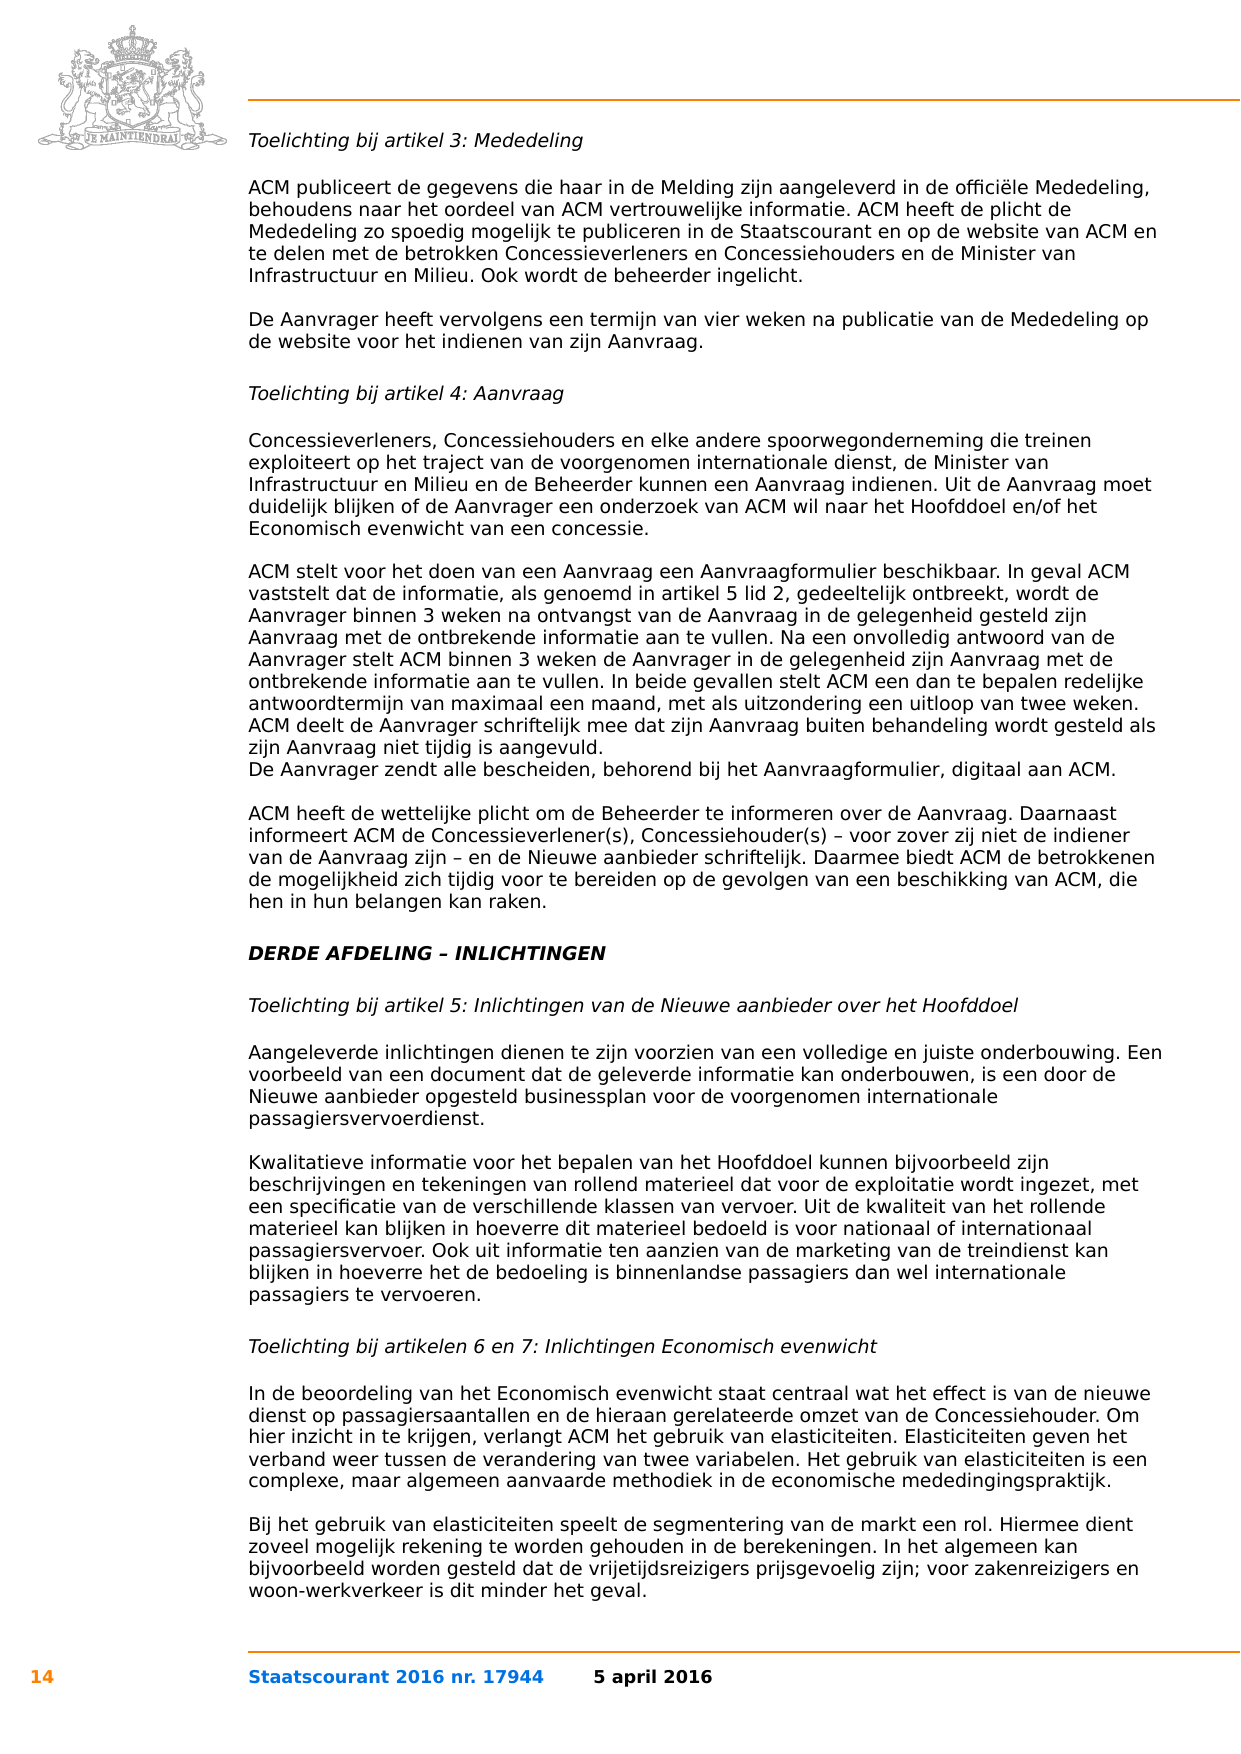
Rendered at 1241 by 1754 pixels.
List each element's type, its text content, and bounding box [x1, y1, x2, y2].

text Aangeleverde inlichtingen dienen te zijn voorzien van een volledige en juiste onderbouwing. Een voorbeeld van een document dat de geleverde informatie kan onderbouwen, is een door de Nieuwe aanbieder opgesteld businessplan voor de voorgenomen internationale passagiersvervoerdienst. [248, 1042, 1163, 1130]
subtitle DERDE AFDELING – INLICHTINGEN [248, 943, 1163, 965]
picture [38, 25, 227, 150]
text De Aanvrager heeft vervolgens een termijn van vier weken na publicatie van de Mededeling op de website voor het indienen van zijn Aanvraag. [248, 309, 1163, 353]
subtitle Toelichting bij artikel 5: Inlichtingen van de Nieuwe aanbieder over het Hoofddoel [248, 995, 1163, 1017]
text Kwalitatieve informatie voor het bepalen van het Hoofddoel kunnen bijvoorbeeld zijn beschrijvingen en tekeningen van rollend materieel dat voor de exploitatie wordt ingezet, met een specificatie van de verschillende klassen van vervoer. Uit de kwaliteit van het rollende materieel kan blijken in hoeverre dit materieel bedoeld is voor nationaal of internationaal passagiersvervoer. Ook uit informatie ten aanzien van de marketing van de treindienst kan blijken in hoeverre het de bedoeling is binnenlandse passagiers dan wel internationale passagiers te vervoeren. [248, 1152, 1163, 1306]
subtitle Toelichting bij artikel 3: Mededeling [248, 130, 1163, 152]
text ACM publiceert de gegevens die haar in de Melding zijn aangeleverd in de officiële Mededeling, behoudens naar het oordeel van ACM vertrouwelijke informatie. ACM heeft de plicht de Mededeling zo spoedig mogelijk te publiceren in de Staatscourant en op de website van ACM en te delen met de betrokken Concessieverleners en Concessiehouders en de Minister van Infrastructuur en Milieu. Ook wordt de beheerder ingelicht. [248, 177, 1163, 287]
text ACM stelt voor het doen van een Aanvraag een Aanvraagformulier beschikbaar. In geval ACM vaststelt dat de informatie, als genoemd in artikel 5 lid 2, gedeeltelijk ontbreekt, wordt de Aanvrager binnen 3 weken na ontvangst van de Aanvraag in de gelegenheid gesteld zijn Aanvraag met de ontbrekende informatie aan te vullen. Na een onvolledig antwoord van de Aanvrager stelt ACM binnen 3 weken de Aanvrager in de gelegenheid zijn Aanvraag met de ontbrekende informatie aan te vullen. In beide gevallen stelt ACM een dan te bepalen redelijke antwoordtermijn van maximaal een maand, met als uitzondering een uitloop van twee weken. ACM deelt de Aanvrager schriftelijk mee dat zijn Aanvraag buiten behandeling wordt gesteld als zijn Aanvraag niet tijdig is aangevuld. [248, 561, 1163, 759]
text In de beoordeling van het Economisch evenwicht staat centraal wat het effect is van de nieuwe dienst op passagiersaantallen en de hieraan gerelateerde omzet van de Concessiehouder. Om hier inzicht in te krijgen, verlangt ACM het gebruik van elasticiteiten. Elasticiteiten geven het verband weer tussen de verandering van twee variabelen. Het gebruik van elasticiteiten is een complexe, maar algemeen aanvaarde methodiek in de economische mededingingspraktijk. [248, 1382, 1163, 1492]
subtitle Toelichting bij artikelen 6 en 7: Inlichtingen Economisch evenwicht [248, 1336, 1163, 1357]
text ACM heeft de wettelijke plicht om de Beheerder te informeren over de Aanvraag. Daarnaast informeert ACM de Concessieverlener(s), Concessiehouder(s) – voor zover zij niet de indiener van de Aanvraag zijn – en de Nieuwe aanbieder schriftelijk. Daarmee biedt ACM de betrokkenen de mogelijkheid zich tijdig voor te bereiden op de gevolgen van een beschikking van ACM, die hen in hun belangen kan raken. [248, 803, 1163, 913]
text Bij het gebruik van elasticiteiten speelt de segmentering van de markt een rol. Hiermee dient zoveel mogelijk rekening te worden gehouden in de berekeningen. In het algemeen kan bijvoorbeeld worden gesteld dat de vrijetijdsreizigers prijsgevoelig zijn; voor zakenreizigers en woon-werkverkeer is dit minder het geval. [248, 1514, 1163, 1602]
text Concessieverleners, Concessiehouders en elke andere spoorwegonderneming die treinen exploiteert op het traject van de voorgenomen internationale dienst, de Minister van Infrastructuur en Milieu en de Beheerder kunnen een Aanvraag indienen. Uit de Aanvraag moet duidelijk blijken of de Aanvrager een onderzoek van ACM wil naar het Hoofddoel en/of het Economisch evenwicht van een concessie. [248, 429, 1163, 539]
text De Aanvrager zendt alle bescheiden, behorend bij het Aanvraagformulier, digitaal aan ACM. [248, 759, 1163, 781]
subtitle Toelichting bij artikel 4: Aanvraag [248, 383, 1163, 404]
